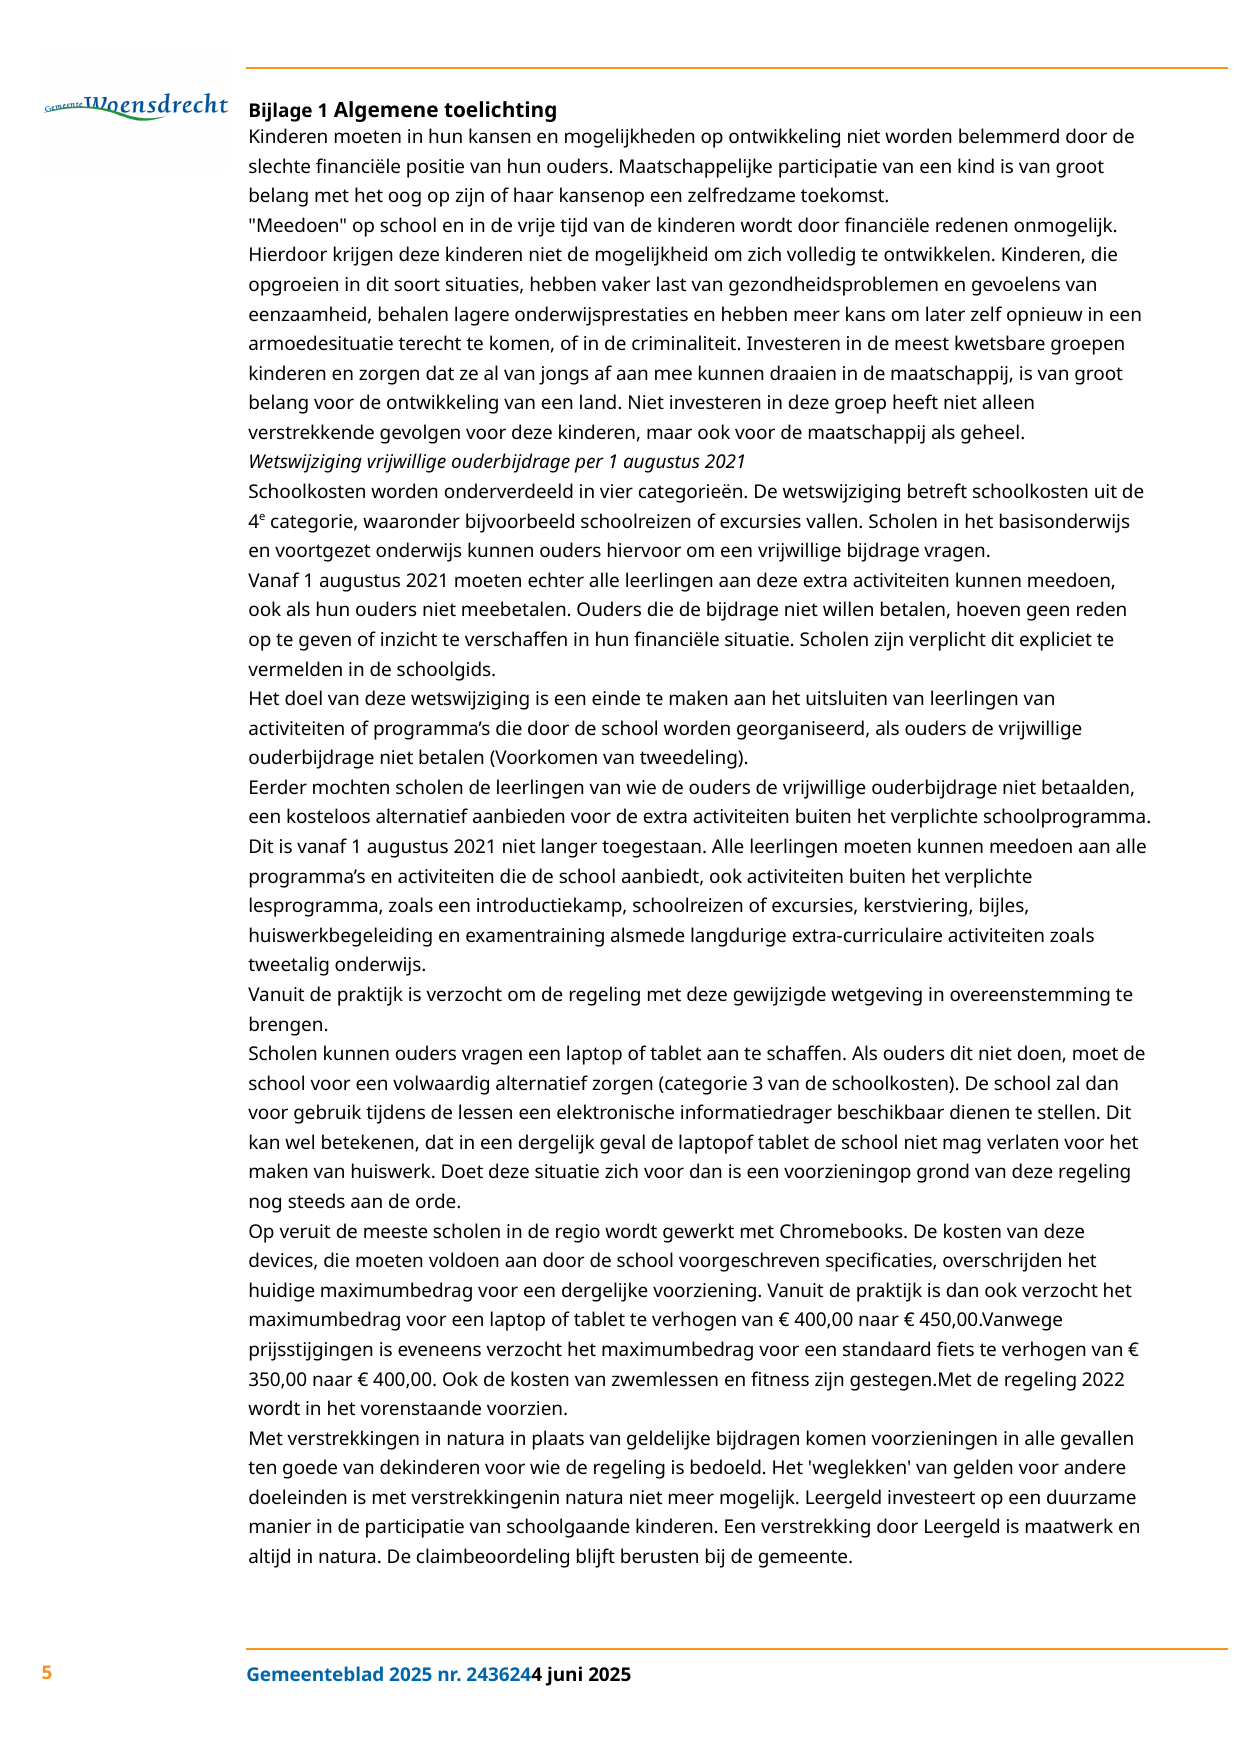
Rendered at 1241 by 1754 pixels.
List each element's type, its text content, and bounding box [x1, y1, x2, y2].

text Schoolkosten worden onderverdeeld in vier categorieën. De wetswijziging betreft schoolkosten uit de 4e categorie, waaronder bijvoorbeeld schoolreizen of excursies vallen. Scholen in het basisonderwijs en voortgezet onderwijs kunnen ouders hiervoor om een vrijwillige bijdrage vragen. [248, 478, 1152, 563]
text Met verstrekkingen in natura in plaats van geldelijke bijdragen komen voorzieningen in alle gevallen ten goede van dekinderen voor wie de regeling is bedoeld. Het 'weglekken' van gelden voor andere doeleinden is met verstrekkingenin natura niet meer mogelijk. Leergeld investeert op een duurzame manier in de participatie van schoolgaande kinderen. Een verstrekking door Leergeld is maatwerk en altijd in natura. De claimbeoordeling blijft berusten bij de gemeente. [248, 1425, 1152, 1569]
text Vanaf 1 augustus 2021 moeten echter alle leerlingen aan deze extra activiteiten kunnen meedoen, ook als hun ouders niet meebetalen. Ouders die de bijdrage niet willen betalen, hoeven geen reden op te geven of inzicht te verschaffen in hun financiële situatie. Scholen zijn verplicht dit expliciet te vermelden in de schoolgids. [248, 567, 1152, 682]
text "Meedoen" op school en in de vrije tijd van de kinderen wordt door financiële redenen onmogelijk. Hierdoor krijgen deze kinderen niet de mogelijkheid om zich volledig te ontwikkelen. Kinderen, die opgroeien in dit soort situaties, hebben vaker last van gezondheidsproblemen en gevoelens van eenzaamheid, behalen lagere onderwijsprestaties en hebben meer kans om later zelf opnieuw in een armoedesituatie terecht te komen, of in de criminaliteit. Investeren in de meest kwetsbare groepen kinderen en zorgen dat ze al van jongs af aan mee kunnen draaien in de maatschappij, is van groot belang voor de ontwikkeling van een land. Niet investeren in deze groep heeft niet alleen verstrekkende gevolgen voor deze kinderen, maar ook voor de maatschappij als geheel. [248, 212, 1152, 445]
text Scholen kunnen ouders vragen een laptop of tablet aan te schaffen. Als ouders dit niet doen, moet de school voor een volwaardig alternatief zorgen (categorie 3 van de schoolkosten). De school zal dan voor gebruik tijdens de lessen een elektronische informatiedrager beschikbaar dienen te stellen. Dit kan wel betekenen, dat in een dergelijk geval de laptopof tablet de school niet mag verlaten voor het maken van huiswerk. Doet deze situatie zich voor dan is een voorzieningop grond van deze regeling nog steeds aan de orde. [248, 1040, 1152, 1214]
text Het doel van deze wetswijziging is een einde te maken aan het uitsluiten van leerlingen van activiteiten of programma’s die door de school worden georganiseerd, als ouders de vrijwillige ouderbijdrage niet betalen (Voorkomen van tweedeling). [248, 685, 1152, 770]
text Kinderen moeten in hun kansen en mogelijkheden op ontwikkeling niet worden belemmerd door de slechte financiële positie van hun ouders. Maatschappelijke participatie van een kind is van groot belang met het oog op zijn of haar kansenop een zelfredzame toekomst. [248, 123, 1152, 208]
text Op veruit de meeste scholen in de regio wordt gewerkt met Chromebooks. De kosten van deze devices, die moeten voldoen aan door de school voorgeschreven specificaties, overschrijden het huidige maximumbedrag voor een dergelijke voorziening. Vanuit de praktijk is dan ook verzocht het maximumbedrag voor een laptop of tablet te verhogen van € 400,00 naar € 450,00.Vanwege prijsstijgingen is eveneens verzocht het maximumbedrag voor een standaard fiets te verhogen van € 350,00 naar € 400,00. Ook de kosten van zwemlessen en fitness zijn gestegen.Met de regeling 2022 wordt in het vorenstaande voorzien. [248, 1218, 1152, 1421]
text Wetswijziging vrijwillige ouderbijdrage per 1 augustus 2021 [248, 449, 1152, 474]
text Eerder mochten scholen de leerlingen van wie de ouders de vrijwillige ouderbijdrage niet betaalden, een kosteloos alternatief aanbieden voor de extra activiteiten buiten het verplichte schoolprogramma. Dit is vanaf 1 augustus 2021 niet langer toegestaan. Alle leerlingen moeten kunnen meedoen aan alle programma’s en activiteiten die de school aanbiedt, ook activiteiten buiten het verplichte lesprogramma, zoals een introductiekamp, schoolreizen of excursies, kerstviering, bijles, huiswerkbegeleiding en examentraining alsmede langdurige extra-curriculaire activiteiten zoals tweetalig onderwijs. [248, 774, 1152, 977]
picture [41, 47, 231, 172]
text Bijlage 1 Algemene toelichting [248, 95, 1152, 123]
text Vanuit de praktijk is verzocht om de regeling met deze gewijzigde wetgeving in overeenstemming te brengen. [248, 981, 1152, 1037]
